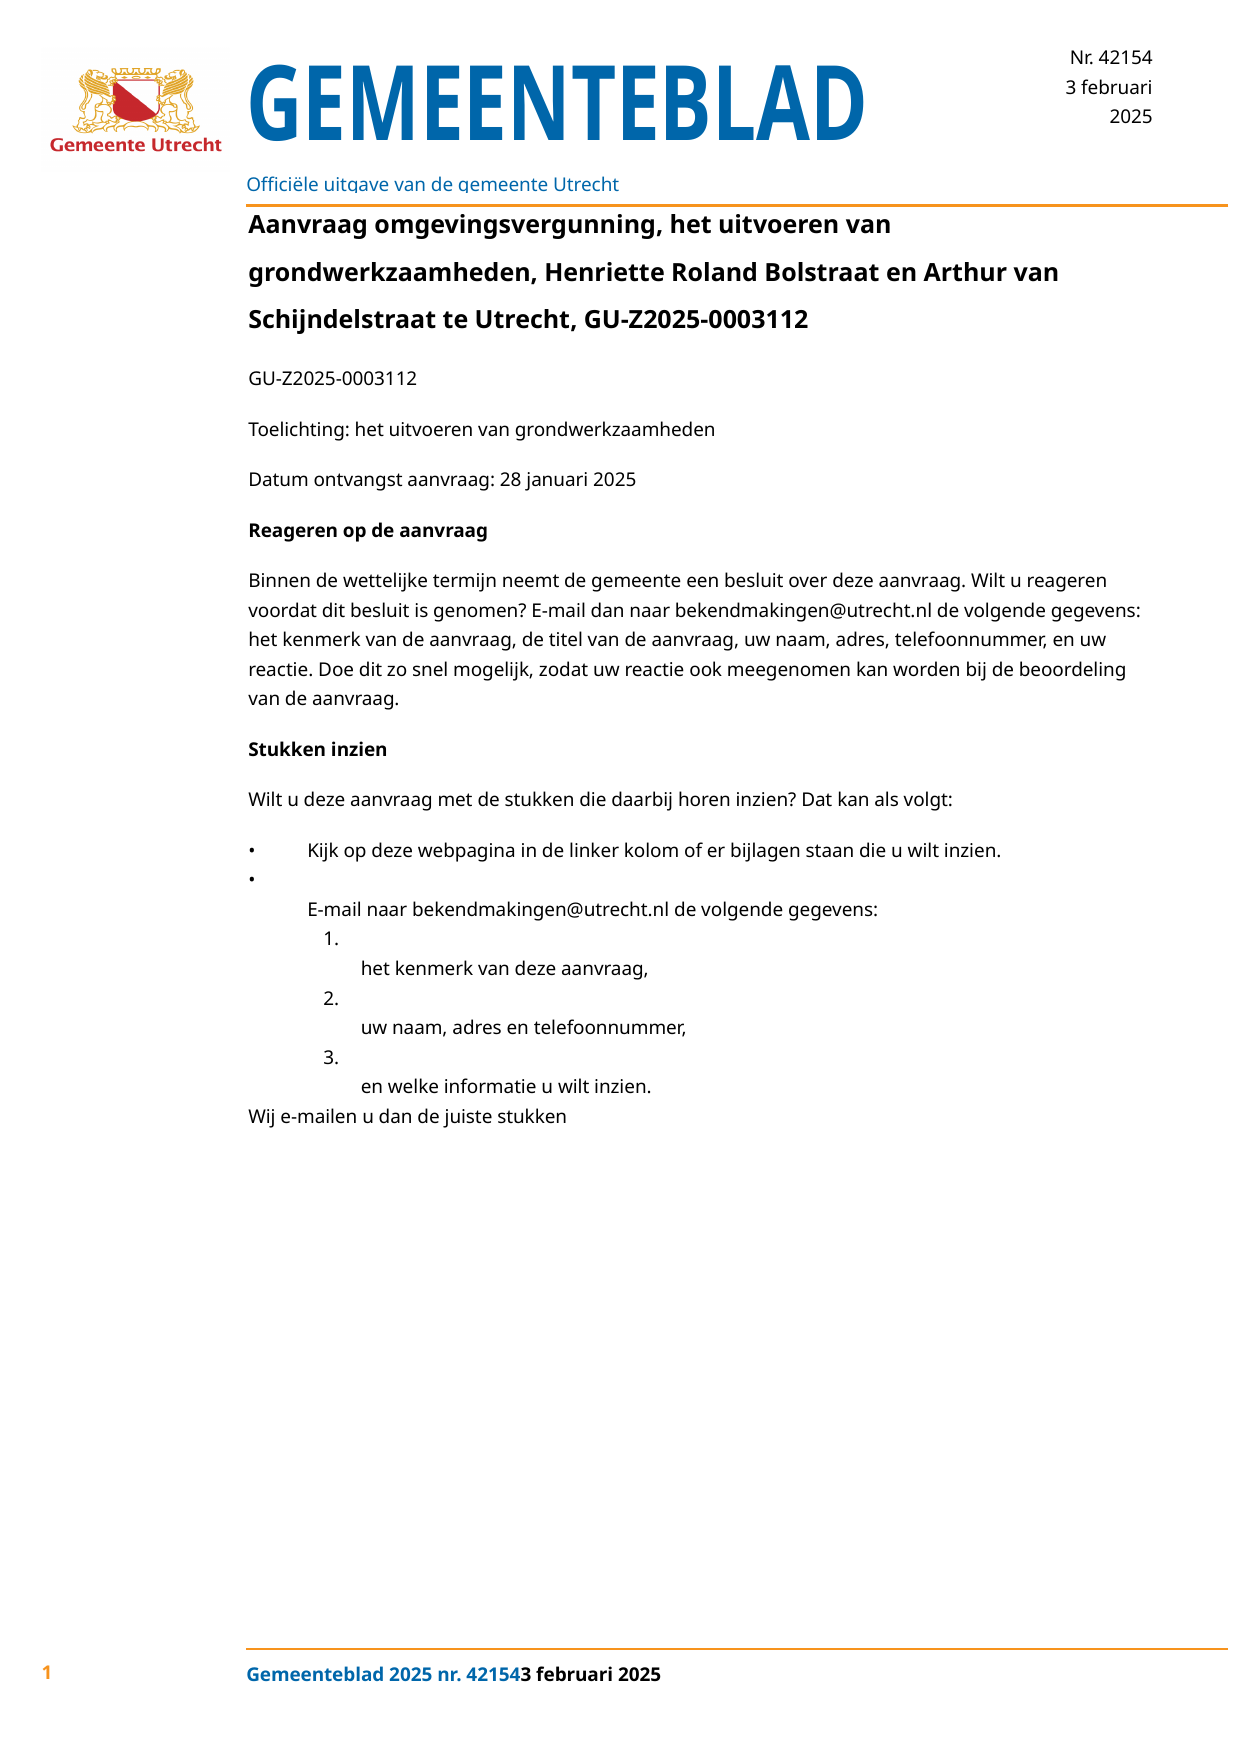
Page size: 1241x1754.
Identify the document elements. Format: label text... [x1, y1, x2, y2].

text Binnen de wettelijke termijn neemt de gemeente een besluit over deze aanvraag. Wilt u reageren voordat dit besluit is genomen? E-mail dan naar bekendmakingen@utrecht.nl de volgende gegevens: het kenmerk van de aanvraag, de titel van de aanvraag, uw naam, adres, telefoonnummer, en uw reactie. Doe dit zo snel mogelijk, zodat uw reactie ook meegenomen kan worden bij de beoordeling van de aanvraag. [248, 567, 1152, 711]
text Stukken inzien [248, 736, 1152, 762]
text Toelichting: het uitvoeren van grondwerkzaamheden [248, 416, 1152, 442]
list het kenmerk van deze aanvraag, [323, 955, 1152, 981]
picture [41, 47, 231, 172]
list Kijk op deze webpagina in de linker kolom of er bijlagen staan die u wilt inzien. [248, 837, 1152, 862]
text Reageren op de aanvraag [248, 517, 1152, 542]
list uw naam, adres en telefoonnummer, [323, 1014, 1152, 1040]
text Aanvraag omgevingsvergunning, het uitvoeren van grondwerkzaamheden, Henriette Roland Bolstraat en Arthur van Schijndelstraat te Utrecht, GU-Z2025-0003112 [248, 207, 1152, 336]
list en welke informatie u wilt inzien. [323, 1073, 1152, 1099]
list E-mail naar bekendmakingen@utrecht.nl de volgende gegevens: [248, 896, 1152, 922]
text GU-Z2025-0003112 [248, 366, 1152, 391]
text Wij e-mailen u dan de juiste stukken [248, 1103, 1152, 1129]
text Datum ontvangst aanvraag: 28 januari 2025 [248, 466, 1152, 492]
text Wilt u deze aanvraag met de stukken die daarbij horen inzien? Dat kan als volgt: [248, 786, 1152, 812]
